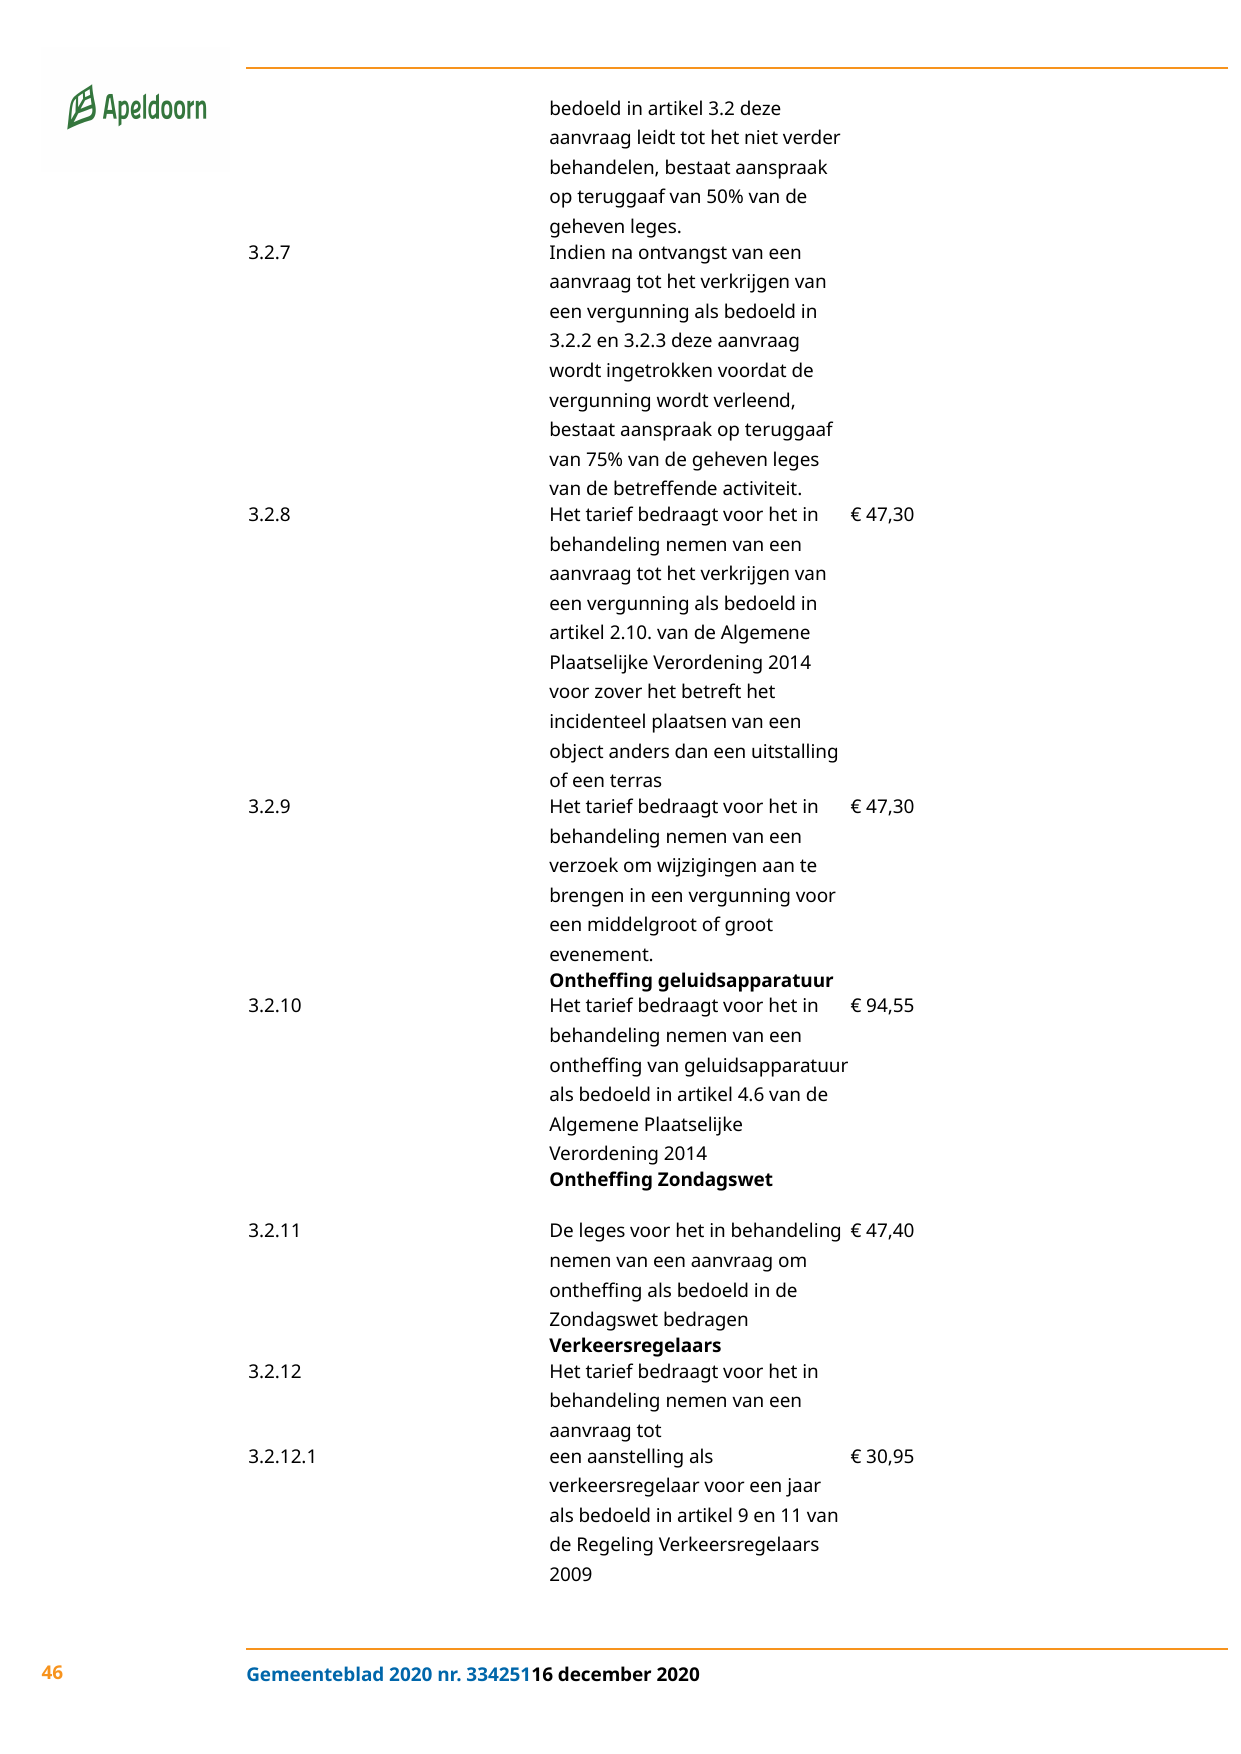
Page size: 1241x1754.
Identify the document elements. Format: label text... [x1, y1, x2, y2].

table_cell Het tarief bedraagt voor het in behandeling nemen van een ontheffing van geluidsapparatuur als bedoeld in artikel 4.6 van de Algemene Plaatselijke Verordening 2014 [549, 993, 850, 1166]
table_cell [248, 1166, 549, 1192]
table_cell Verkeersregelaars [549, 1332, 850, 1358]
table_cell [850, 1192, 1152, 1218]
table_cell Indien na ontvangst van een aanvraag tot het verkrijgen van een vergunning als bedoeld in 3.2.2 en 3.2.3 deze aanvraag wordt ingetrokken voordat de vergunning wordt verleend, bestaat aanspraak op teruggaaf van 75% van de geheven leges van de betreffende activiteit. [549, 239, 850, 501]
table_cell 3.2.10 [248, 993, 549, 1166]
table_cell € 47,40 [850, 1218, 1152, 1332]
table_cell bedoeld in artikel 3.2 deze aanvraag leidt tot het niet verder behandelen, bestaat aanspraak op teruggaaf van 50% van de geheven leges. [549, 95, 850, 239]
table_cell Ontheffing Zondagswet [549, 1166, 850, 1192]
table_cell De leges voor het in behandeling nemen van een aanvraag om ontheffing als bedoeld in de Zondagswet bedragen [549, 1218, 850, 1332]
table_cell [850, 967, 1152, 993]
table_cell [850, 95, 1152, 239]
table_cell Het tarief bedraagt voor het in behandeling nemen van een aanvraag tot het verkrijgen van een vergunning als bedoeld in artikel 2.10. van de Algemene Plaatselijke Verordening 2014 voor zover het betreft het incidenteel plaatsen van een object anders dan een uitstalling of een terras [549, 501, 850, 793]
table_cell [850, 1358, 1152, 1443]
table_cell Ontheffing geluidsapparatuur [549, 967, 850, 993]
table_cell een aanstelling als verkeersregelaar voor een jaar als bedoeld in artikel 9 en 11 van de Regeling Verkeersregelaars 2009 [549, 1443, 850, 1587]
table_cell € 30,95 [850, 1443, 1152, 1587]
table_cell [850, 1166, 1152, 1192]
table_cell € 94,55 [850, 993, 1152, 1166]
table_cell [850, 1332, 1152, 1358]
table_cell Het tarief bedraagt voor het in behandeling nemen van een aanvraag tot [549, 1358, 850, 1443]
table_cell [248, 1332, 549, 1358]
table_cell € 47,30 [850, 793, 1152, 967]
table_cell € 47,30 [850, 501, 1152, 793]
table_cell 3.2.11 [248, 1218, 549, 1332]
picture [41, 47, 231, 172]
table_cell 3.2.9 [248, 793, 549, 967]
table_cell [248, 1192, 549, 1218]
table_cell Het tarief bedraagt voor het in behandeling nemen van een verzoek om wijzigingen aan te brengen in een vergunning voor een middelgroot of groot evenement. [549, 793, 850, 967]
table_cell 3.2.12 [248, 1358, 549, 1443]
table_cell [850, 239, 1152, 501]
table_cell 3.2.7 [248, 239, 549, 501]
table_cell [248, 95, 549, 239]
table_cell 3.2.8 [248, 501, 549, 793]
table_cell [248, 967, 549, 993]
table_cell [549, 1192, 850, 1218]
table_cell 3.2.12.1 [248, 1443, 549, 1587]
